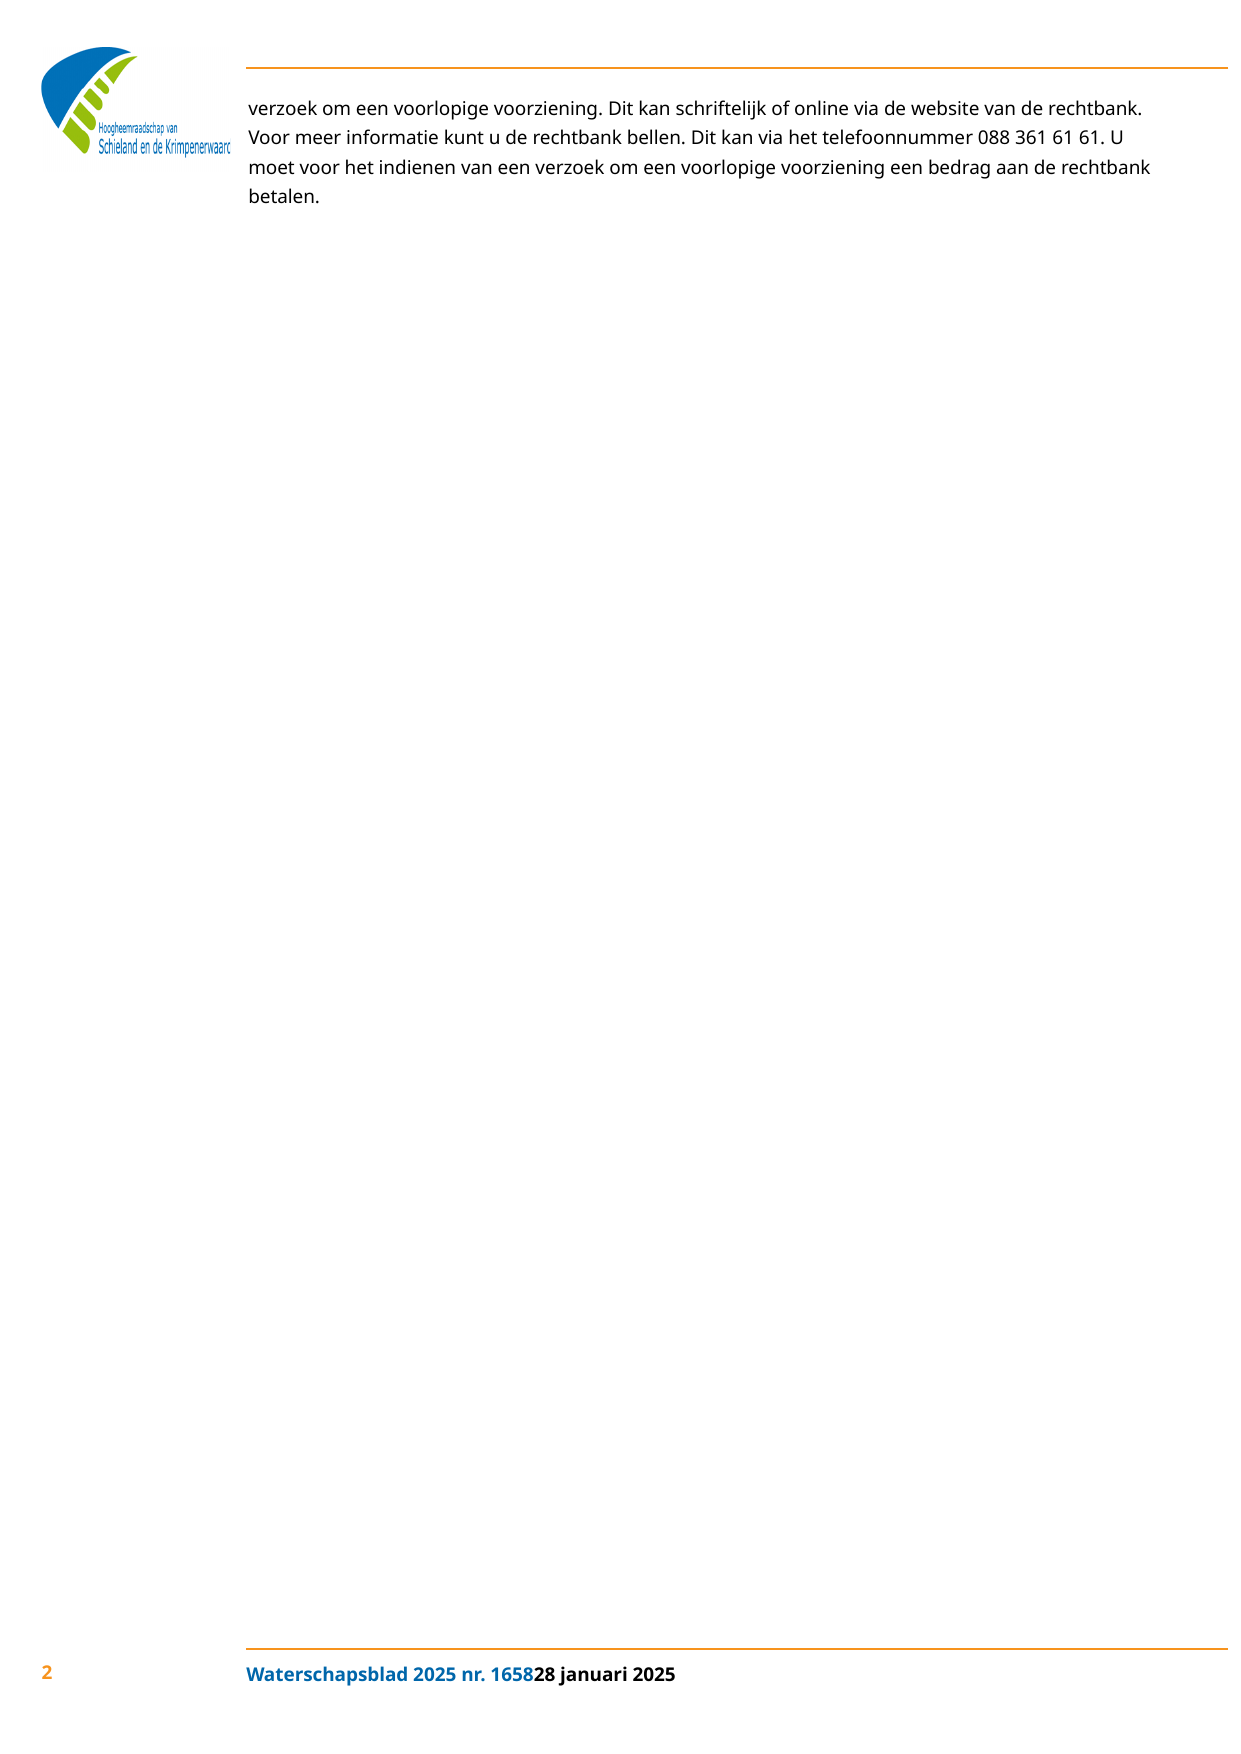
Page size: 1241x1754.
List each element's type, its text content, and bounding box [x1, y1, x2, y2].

text verzoek om een voorlopige voorziening. Dit kan schriftelijk of online via de website van de rechtbank. Voor meer informatie kunt u de rechtbank bellen. Dit kan via het telefoonnummer 088 361 61 61. U moet voor het indienen van een verzoek om een voorlopige voorziening een bedrag aan de rechtbank betalen. [248, 95, 1152, 209]
picture [41, 47, 231, 172]
